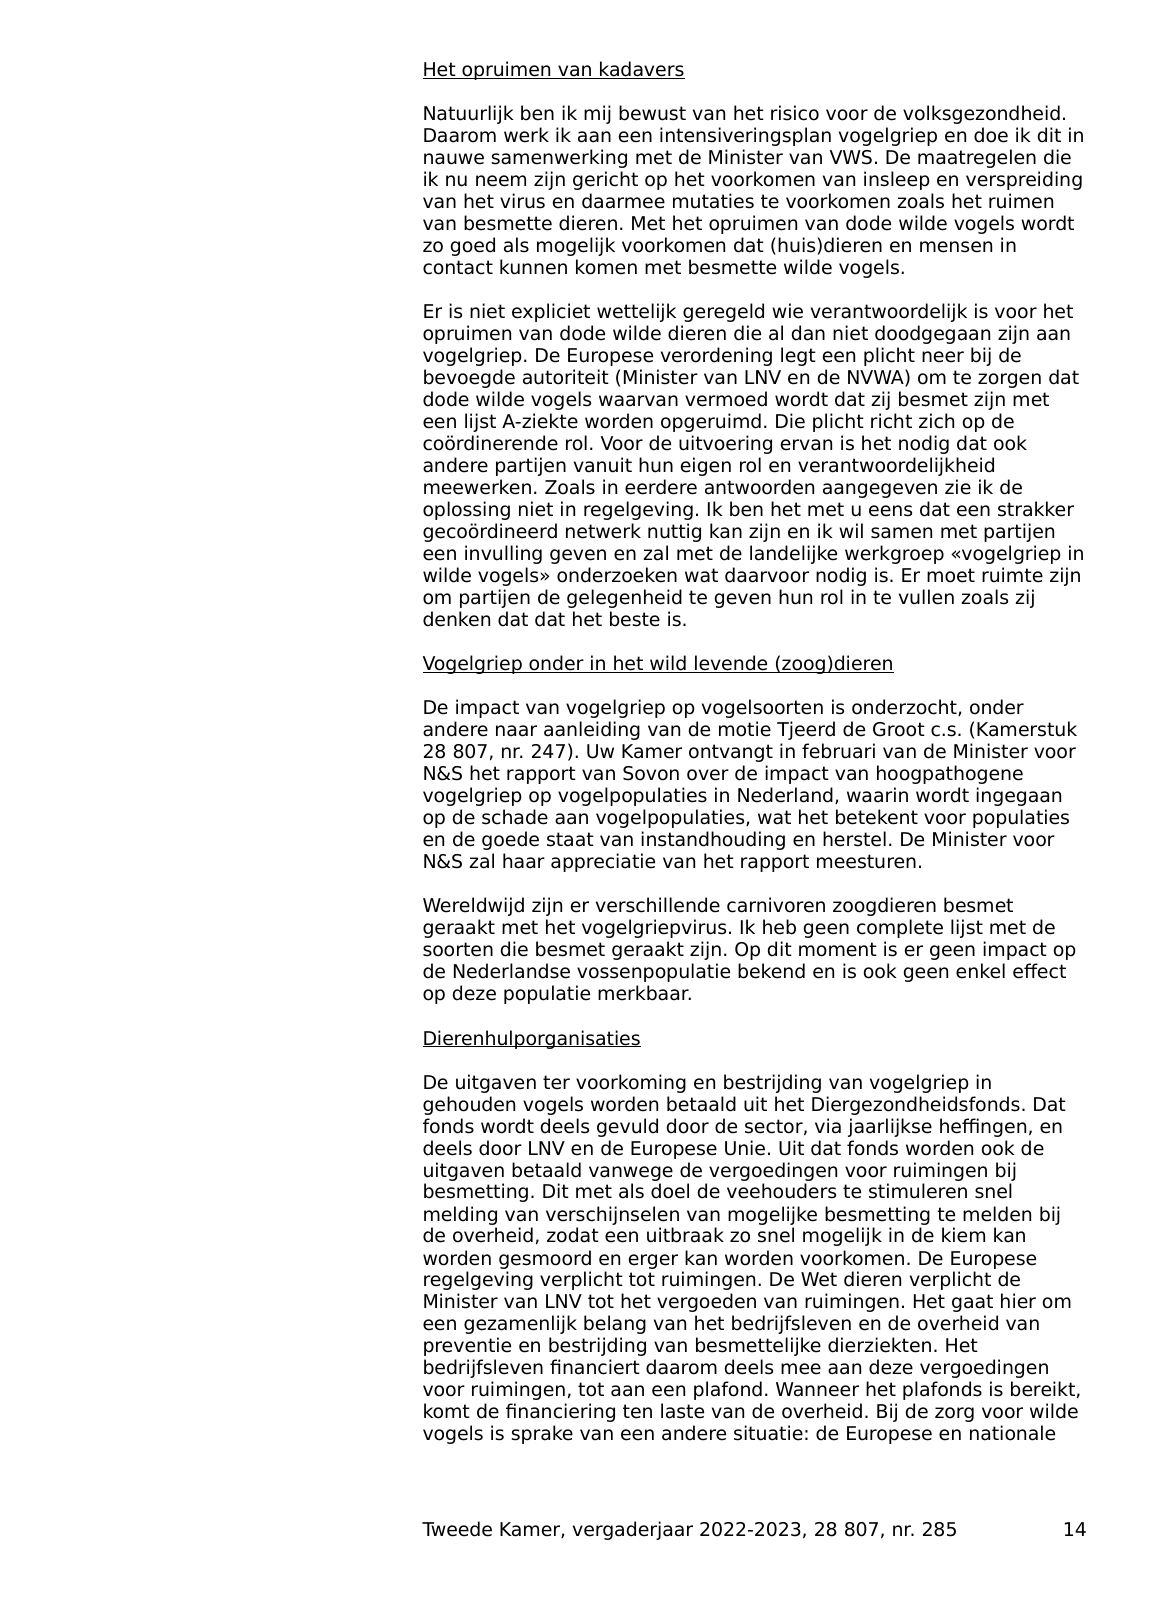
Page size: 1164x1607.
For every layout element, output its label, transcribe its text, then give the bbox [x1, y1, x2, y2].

text Natuurlijk ben ik mij bewust van het risico voor de volksgezondheid. Daarom werk ik aan een intensiveringsplan vogelgriep en doe ik dit in nauwe samenwerking met de Minister van VWS. De maatregelen die ik nu neem zijn gericht op het voorkomen van insleep en verspreiding van het virus en daarmee mutaties te voorkomen zoals het ruimen van besmette dieren. Met het opruimen van dode wilde vogels wordt zo goed als mogelijk voorkomen dat (huis)dieren en mensen in contact kunnen komen met besmette wilde vogels. [422, 103, 1087, 279]
text De uitgaven ter voorkoming en bestrijding van vogelgriep in gehouden vogels worden betaald uit het Diergezondheidsfonds. Dat fonds wordt deels gevuld door de sector, via jaarlijkse heffingen, en deels door LNV en de Europese Unie. Uit dat fonds worden ook de uitgaven betaald vanwege de vergoedingen voor ruimingen bij besmetting. Dit met als doel de veehouders te stimuleren snel melding van verschijnselen van mogelijke besmetting te melden bij de overheid, zodat een uitbraak zo snel mogelijk in de kiem kan worden gesmoord en erger kan worden voorkomen. De Europese regelgeving verplicht tot ruimingen. De Wet dieren verplicht de Minister van LNV tot het vergoeden van ruimingen. Het gaat hier om een gezamenlijk belang van het bedrijfsleven en de overheid van preventie en bestrijding van besmettelijke dierziekten. Het bedrijfsleven financiert daarom deels mee aan deze vergoedingen voor ruimingen, tot aan een plafond. Wanneer het plafonds is bereikt, komt de financiering ten laste van de overheid. Bij de zorg voor wilde vogels is sprake van een andere situatie: de Europese en nationale [422, 1072, 1087, 1445]
subtitle Dierenhulporganisaties [422, 1027, 1087, 1049]
subtitle Vogelgriep onder in het wild levende (zoog)dieren [422, 653, 1087, 675]
text Wereldwijd zijn er verschillende carnivoren zoogdieren besmet geraakt met het vogelgriepvirus. Ik heb geen complete lijst met de soorten die besmet geraakt zijn. Op dit moment is er geen impact op de Nederlandse vossenpopulatie bekend en is ook geen enkel effect op deze populatie merkbaar. [422, 895, 1087, 1005]
subtitle Het opruimen van kadavers [422, 59, 1087, 81]
text De impact van vogelgriep op vogelsoorten is onderzocht, onder andere naar aanleiding van de motie Tjeerd de Groot c.s. (Kamerstuk 28 807, nr. 247). Uw Kamer ontvangt in februari van de Minister voor N&S het rapport van Sovon over de impact van hoogpathogene vogelgriep op vogelpopulaties in Nederland, waarin wordt ingegaan op de schade aan vogelpopulaties, wat het betekent voor populaties en de goede staat van instandhouding en herstel. De Minister voor N&S zal haar appreciatie van het rapport meesturen. [422, 697, 1087, 873]
text Er is niet expliciet wettelijk geregeld wie verantwoordelijk is voor het opruimen van dode wilde dieren die al dan niet doodgegaan zijn aan vogelgriep. De Europese verordening legt een plicht neer bij de bevoegde autoriteit (Minister van LNV en de NVWA) om te zorgen dat dode wilde vogels waarvan vermoed wordt dat zij besmet zijn met een lijst A-ziekte worden opgeruimd. Die plicht richt zich op de coördinerende rol. Voor de uitvoering ervan is het nodig dat ook andere partijen vanuit hun eigen rol en verantwoordelijkheid meewerken. Zoals in eerdere antwoorden aangegeven zie ik de oplossing niet in regelgeving. Ik ben het met u eens dat een strakker gecoördineerd netwerk nuttig kan zijn en ik wil samen met partijen een invulling geven en zal met de landelijke werkgroep «vogelgriep in wilde vogels» onderzoeken wat daarvoor nodig is. Er moet ruimte zijn om partijen de gelegenheid te geven hun rol in te vullen zoals zij denken dat dat het beste is. [422, 301, 1087, 631]
